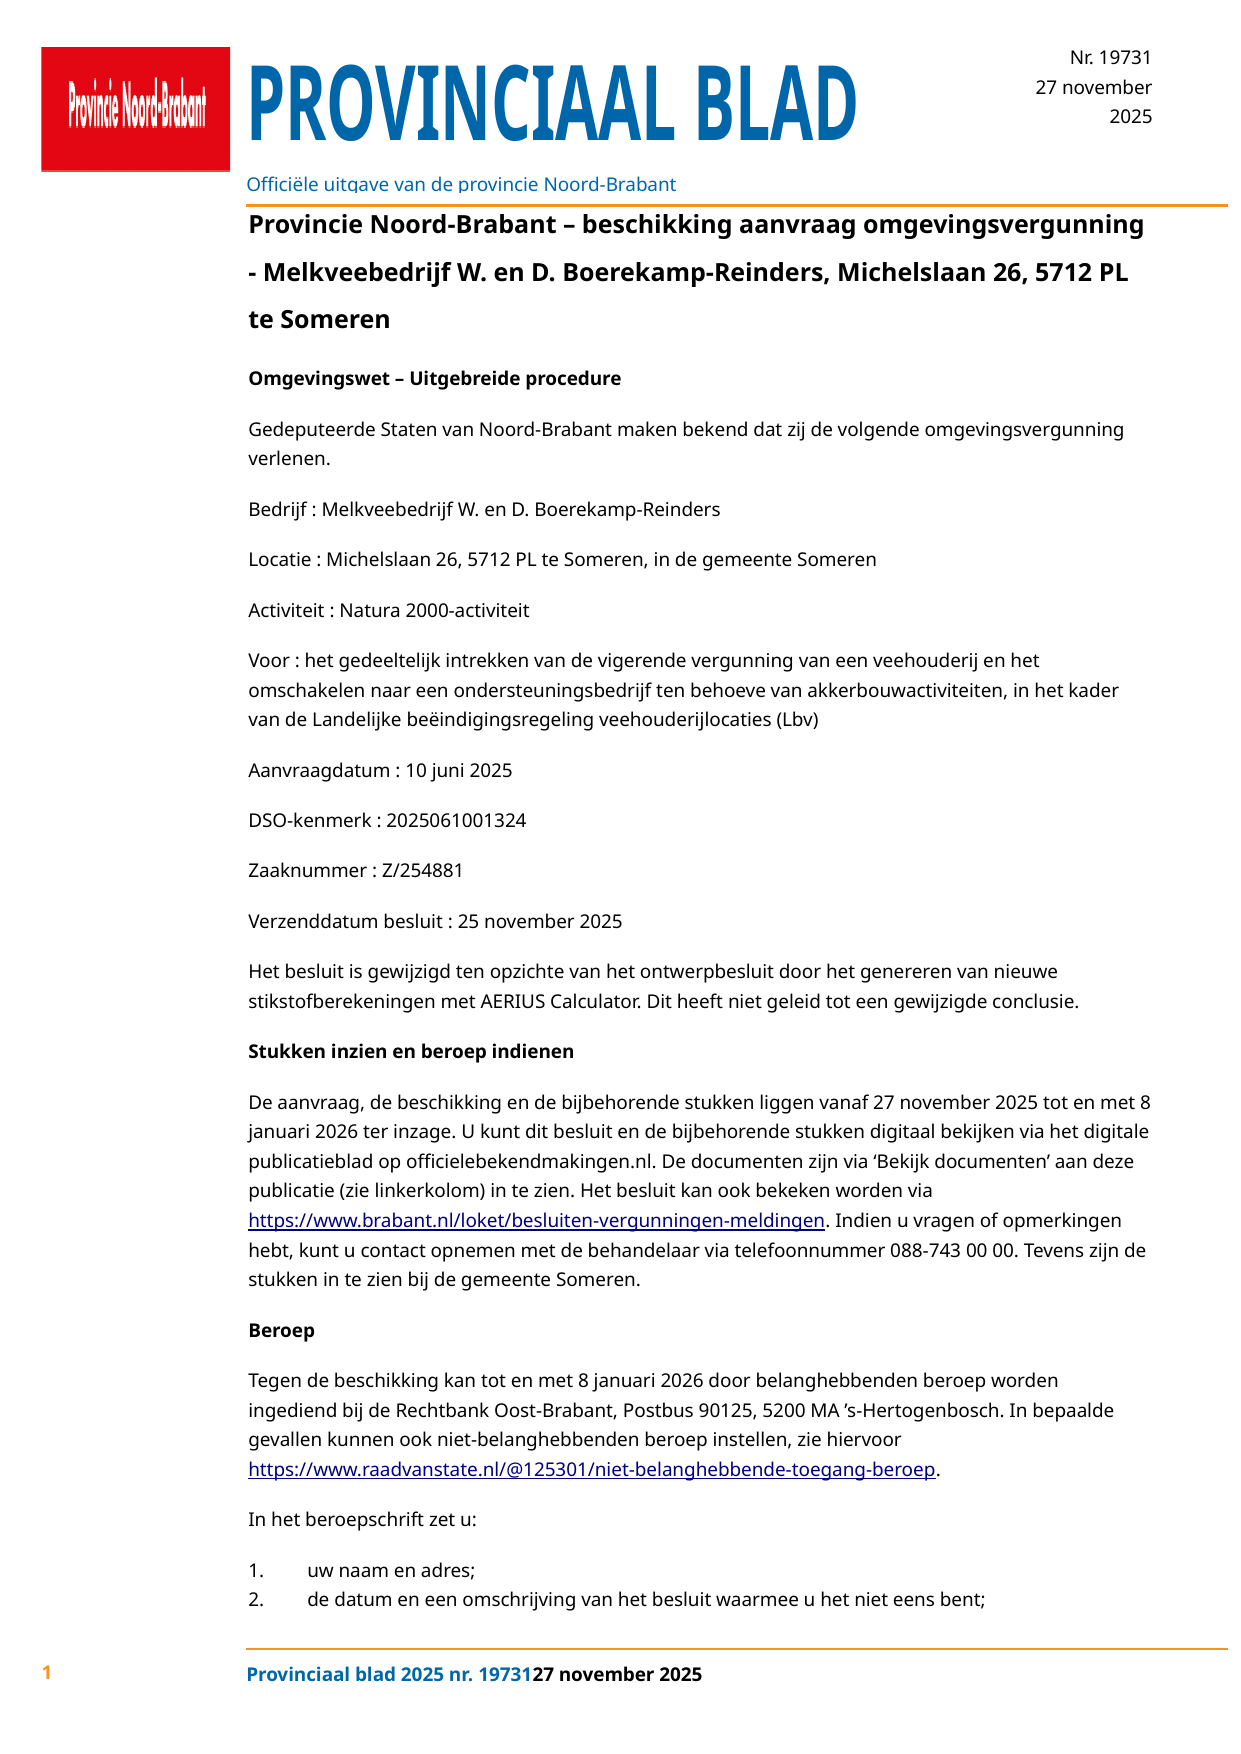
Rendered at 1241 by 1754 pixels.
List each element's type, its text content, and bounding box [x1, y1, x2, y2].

text Provincie Noord-Brabant – beschikking aanvraag omgevingsvergunning - Melkveebedrijf W. en D. Boerekamp-Reinders, Michelslaan 26, 5712 PL te Someren [248, 207, 1152, 336]
text Verzenddatum besluit : 25 november 2025 [248, 908, 1152, 934]
text Stukken inzien en beroep indienen [248, 1038, 1152, 1064]
text Beroep [248, 1317, 1152, 1342]
text Locatie : Michelslaan 26, 5712 PL te Someren, in de gemeente Someren [248, 546, 1152, 572]
text Zaaknummer : Z/254881 [248, 858, 1152, 883]
text Het besluit is gewijzigd ten opzichte van het ontwerpbesluit door het genereren van nieuwe stikstofberekeningen met AERIUS Calculator. Dit heeft niet geleid tot een gewijzigde conclusie. [248, 958, 1152, 1014]
text In het beroepschrift zet u: [248, 1506, 1152, 1532]
text Omgevingswet – Uitgebreide procedure [248, 366, 1152, 391]
text Gedeputeerde Staten van Noord-Brabant maken bekend dat zij de volgende omgevingsvergunning verlenen. [248, 416, 1152, 471]
picture [41, 47, 231, 172]
list uw naam en adres; [248, 1557, 1152, 1582]
text De aanvraag, de beschikking en de bijbehorende stukken liggen vanaf 27 november 2025 tot en met 8 januari 2026 ter inzage. U kunt dit besluit en de bijbehorende stukken digitaal bekijken via het digitale publicatieblad op officielebekendmakingen.nl. De documenten zijn via ‘Bekijk documenten’ aan deze publicatie (zie linkerkolom) in te zien. Het besluit kan ook bekeken worden via https://www.brabant.nl/loket/besluiten-vergunningen-meldingen. Indien u vragen of opmerkingen hebt, kunt u contact opnemen met de behandelaar via telefoonnummer 088-743 00 00. Tevens zijn de stukken in te zien bij de gemeente Someren. [248, 1089, 1152, 1292]
text DSO-kenmerk : 2025061001324 [248, 807, 1152, 833]
list de datum en een omschrijving van het besluit waarmee u het niet eens bent; [248, 1586, 1152, 1612]
text Aanvraagdatum : 10 juni 2025 [248, 757, 1152, 782]
text Bedrijf : Melkveebedrijf W. en D. Boerekamp-Reinders [248, 496, 1152, 522]
text Activiteit : Natura 2000-activiteit [248, 597, 1152, 622]
text Voor : het gedeeltelijk intrekken van de vigerende vergunning van een veehouderij en het omschakelen naar een ondersteuningsbedrijf ten behoeve van akkerbouwactiviteiten, in het kader van de Landelijke beëindigingsregeling veehouderijlocaties (Lbv) [248, 647, 1152, 732]
text Tegen de beschikking kan tot en met 8 januari 2026 door belanghebbenden beroep worden ingediend bij de Rechtbank Oost-Brabant, Postbus 90125, 5200 MA ’s-Hertogenbosch. In bepaalde gevallen kunnen ook niet-belanghebbenden beroep instellen, zie hiervoor https://www.raadvanstate.nl/@125301/niet-belanghebbende-toegang-beroep. [248, 1367, 1152, 1482]
